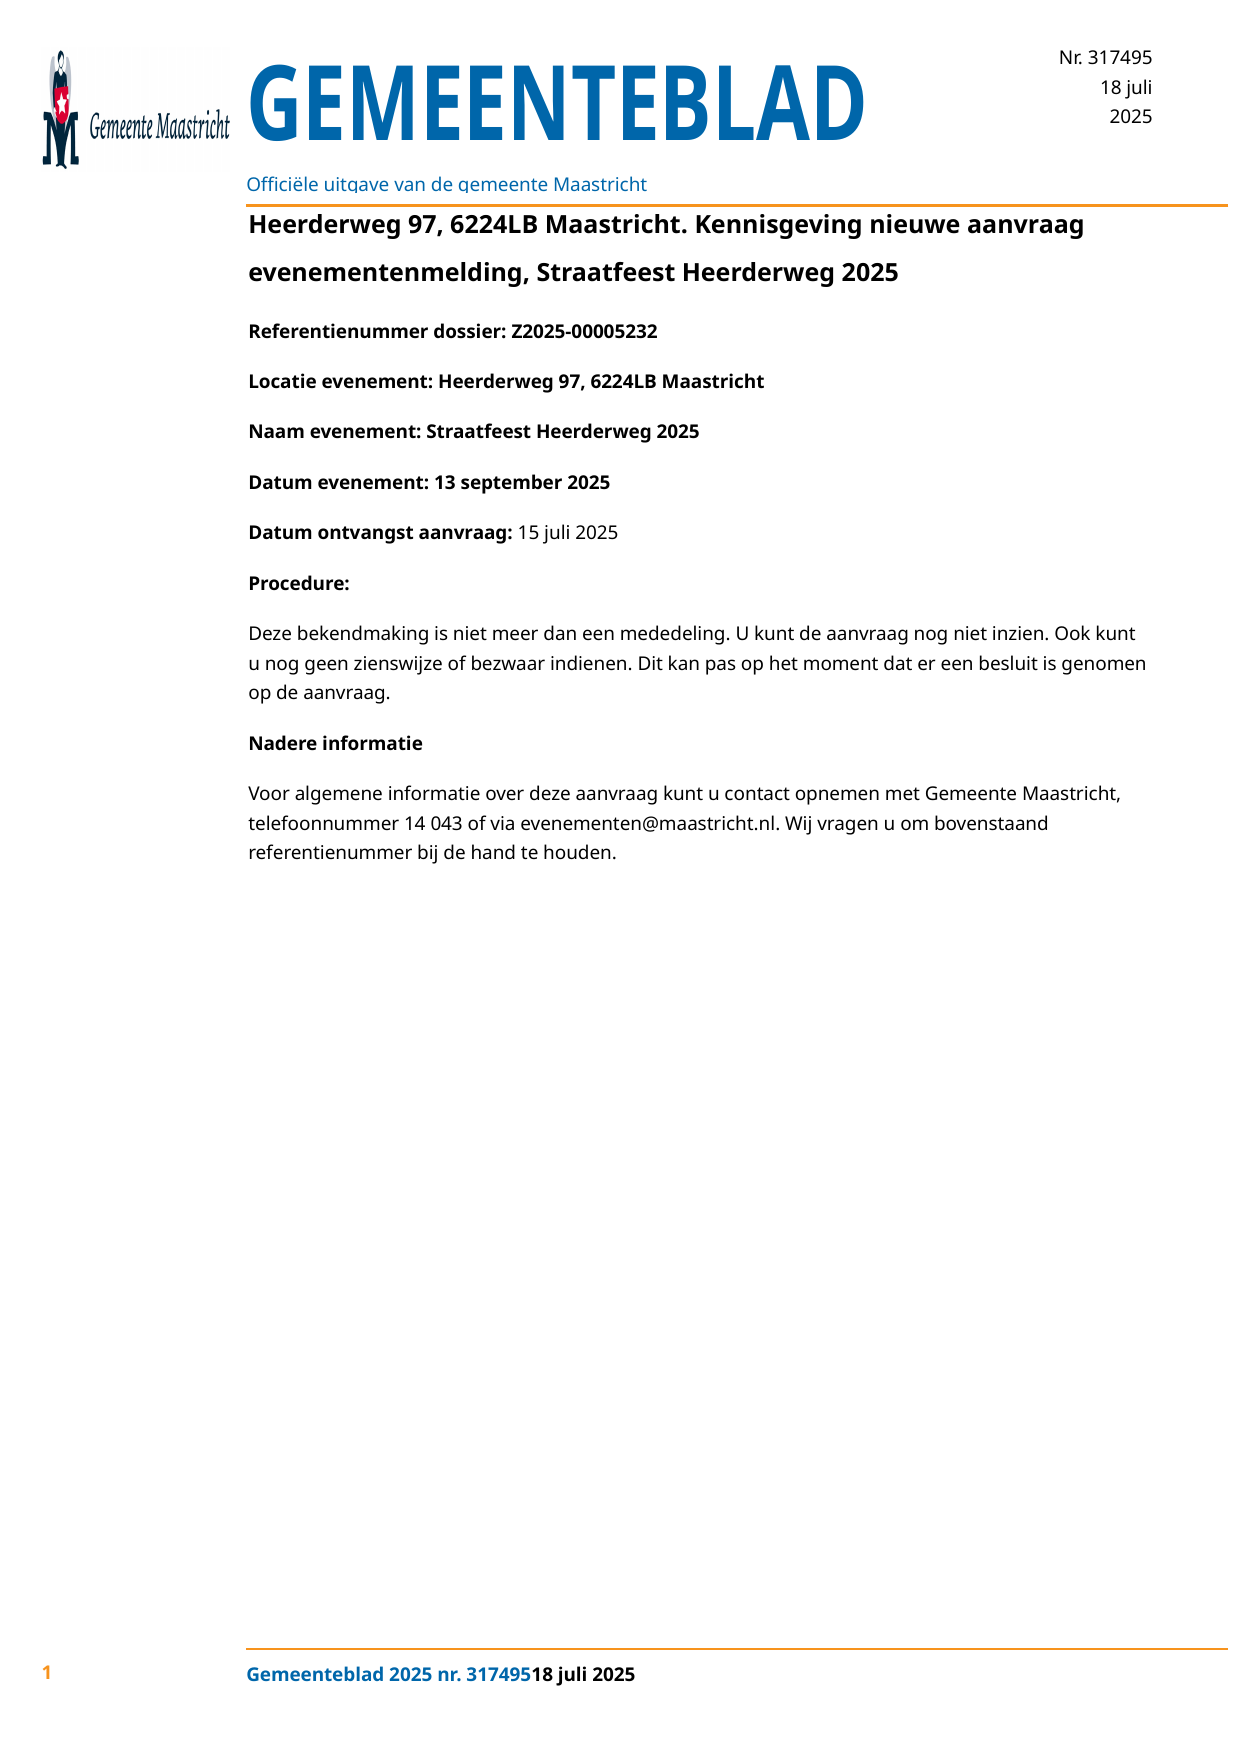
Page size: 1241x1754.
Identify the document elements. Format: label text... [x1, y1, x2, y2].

text Datum ontvangst aanvraag: 15 juli 2025 [248, 519, 1152, 545]
picture [41, 47, 231, 172]
text Naam evenement: Straatfeest Heerderweg 2025 [248, 419, 1152, 444]
text Referentienummer dossier: Z2025-00005232 [248, 318, 1152, 344]
text Datum evenement: 13 september 2025 [248, 469, 1152, 495]
text Locatie evenement: Heerderweg 97, 6224LB Maastricht [248, 368, 1152, 394]
text Heerderweg 97, 6224LB Maastricht. Kennisgeving nieuwe aanvraag evenementenmelding, Straatfeest Heerderweg 2025 [248, 207, 1152, 288]
text Nadere informatie [248, 730, 1152, 756]
text Procedure: [248, 570, 1152, 596]
text Deze bekendmaking is niet meer dan een mededeling. U kunt de aanvraag nog niet inzien. Ook kunt u nog geen zienswijze of bezwaar indienen. Dit kan pas op het moment dat er een besluit is genomen op de aanvraag. [248, 620, 1152, 705]
text Voor algemene informatie over deze aanvraag kunt u contact opnemen met Gemeente Maastricht, telefoonnummer 14 043 of via evenementen@maastricht.nl. Wij vragen u om bovenstaand referentienummer bij de hand te houden. [248, 780, 1152, 865]
